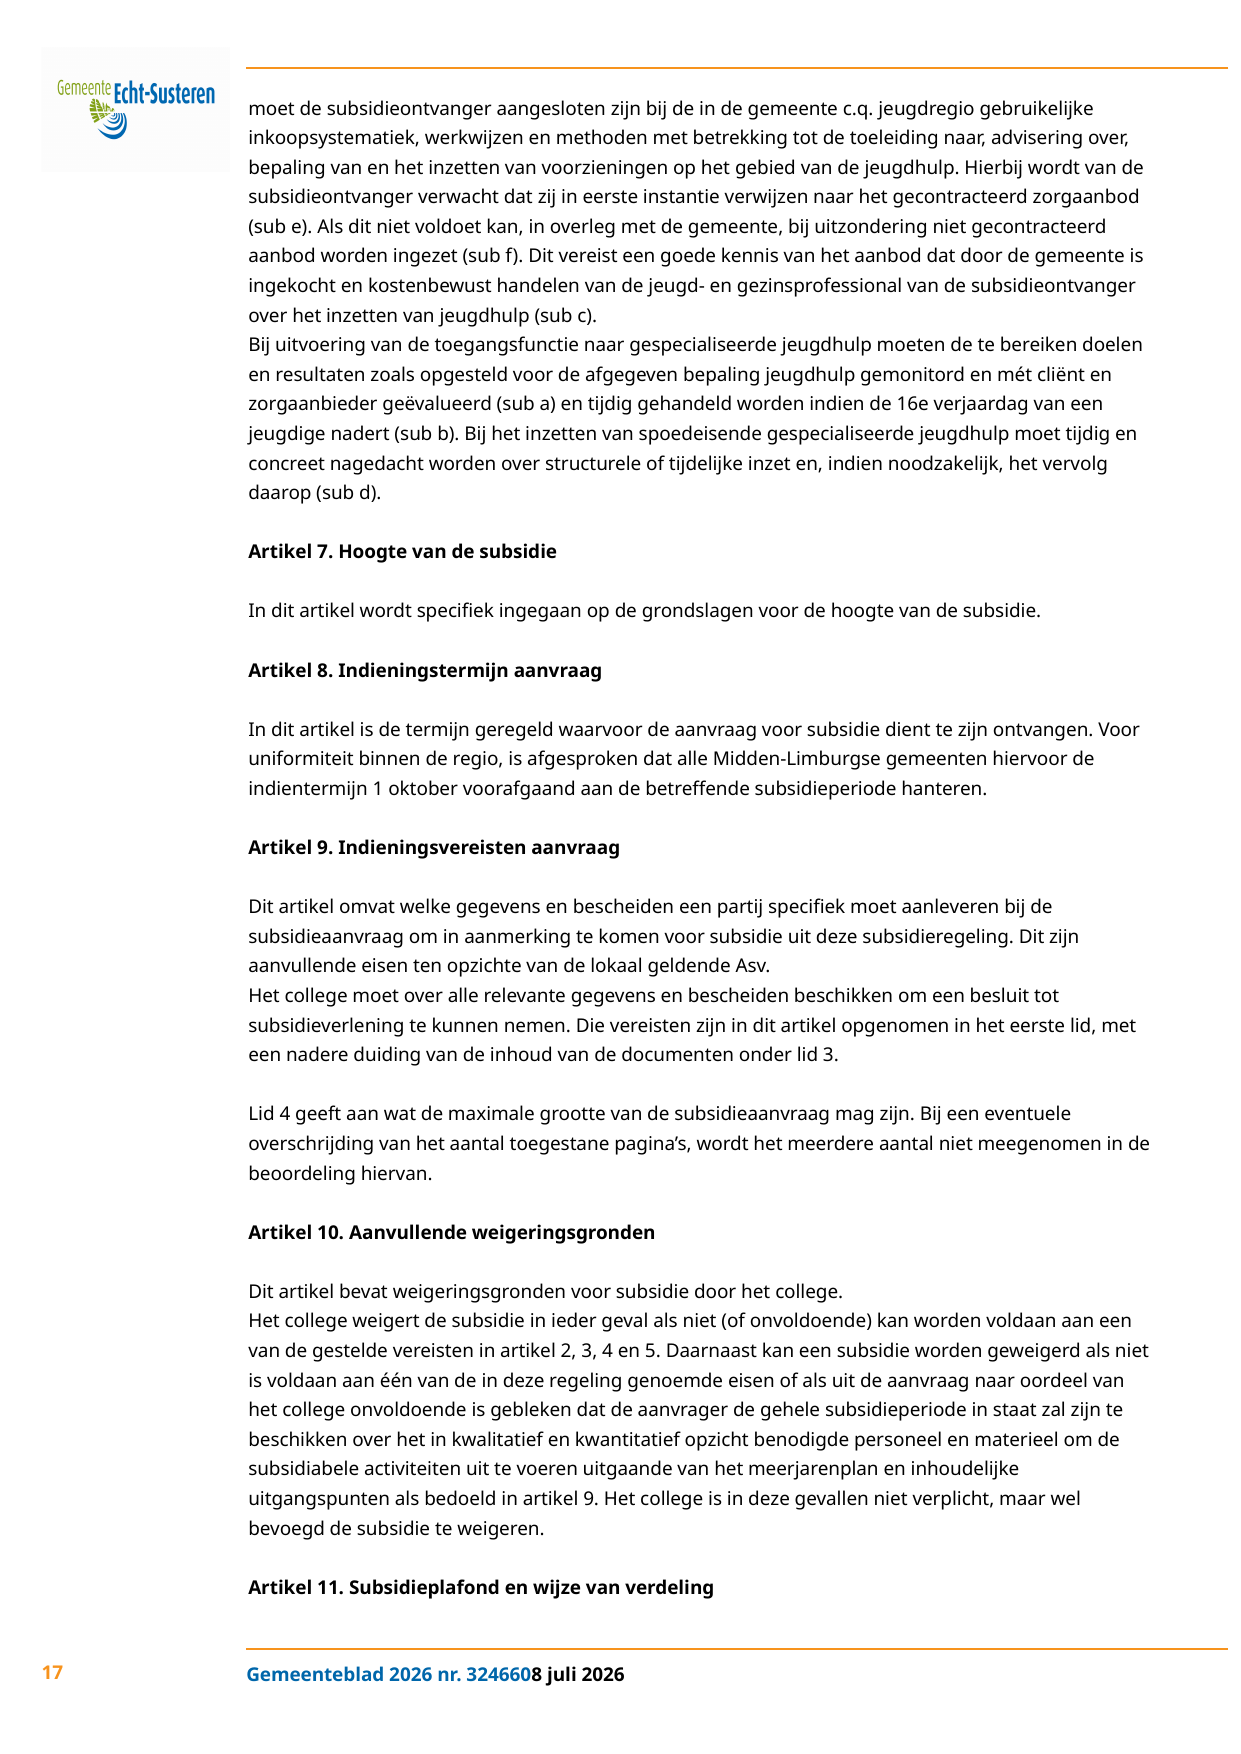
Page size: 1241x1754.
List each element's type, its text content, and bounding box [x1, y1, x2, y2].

text Artikel 11. Subsidieplafond en wijze van verdeling [248, 1574, 1152, 1600]
text Bij uitvoering van de toegangsfunctie naar gespecialiseerde jeugdhulp moeten de te bereiken doelen en resultaten zoals opgesteld voor de afgegeven bepaling jeugdhulp gemonitord en mét cliënt en zorgaanbieder geëvalueerd (sub a) en tijdig gehandeld worden indien de 16e verjaardag van een jeugdige nadert (sub b). Bij het inzetten van spoedeisende gespecialiseerde jeugdhulp moet tijdig en concreet nagedacht worden over structurele of tijdelijke inzet en, indien noodzakelijk, het vervolg daarop (sub d). [248, 331, 1152, 505]
picture [41, 47, 231, 172]
text Artikel 9. Indieningsvereisten aanvraag [248, 834, 1152, 860]
text moet de subsidieontvanger aangesloten zijn bij de in de gemeente c.q. jeugdregio gebruikelijke inkoopsystematiek, werkwijzen en methoden met betrekking tot de toeleiding naar, advisering over, bepaling van en het inzetten van voorzieningen op het gebied van de jeugdhulp. Hierbij wordt van de subsidieontvanger verwacht dat zij in eerste instantie verwijzen naar het gecontracteerd zorgaanbod (sub e). Als dit niet voldoet kan, in overleg met de gemeente, bij uitzondering niet gecontracteerd aanbod worden ingezet (sub f). Dit vereist een goede kennis van het aanbod dat door de gemeente is ingekocht en kostenbewust handelen van de jeugd- en gezinsprofessional van de subsidieontvanger over het inzetten van jeugdhulp (sub c). [248, 95, 1152, 328]
text Dit artikel omvat welke gegevens en bescheiden een partij specifiek moet aanleveren bij de subsidieaanvraag om in aanmerking te komen voor subsidie uit deze subsidieregeling. Dit zijn aanvullende eisen ten opzichte van de lokaal geldende Asv. [248, 893, 1152, 978]
text Het college weigert de subsidie in ieder geval als niet (of onvoldoende) kan worden voldaan aan een van de gestelde vereisten in artikel 2, 3, 4 en 5. Daarnaast kan een subsidie worden geweigerd als niet is voldaan aan één van de in deze regeling genoemde eisen of als uit de aanvraag naar oordeel van het college onvoldoende is gebleken dat de aanvrager de gehele subsidieperiode in staat zal zijn te beschikken over het in kwalitatief en kwantitatief opzicht benodigde personeel en materieel om de subsidiabele activiteiten uit te voeren uitgaande van het meerjarenplan en inhoudelijke uitgangspunten als bedoeld in artikel 9. Het college is in deze gevallen niet verplicht, maar wel bevoegd de subsidie te weigeren. [248, 1308, 1152, 1541]
text Artikel 8. Indieningstermijn aanvraag [248, 657, 1152, 683]
text In dit artikel wordt specifiek ingegaan op de grondslagen voor de hoogte van de subsidie. [248, 598, 1152, 623]
text Het college moet over alle relevante gegevens en bescheiden beschikken om een besluit tot subsidieverlening te kunnen nemen. Die vereisten zijn in dit artikel opgenomen in het eerste lid, met een nadere duiding van de inhoud van de documenten onder lid 3. [248, 982, 1152, 1067]
text Artikel 7. Hoogte van de subsidie [248, 538, 1152, 564]
text Dit artikel bevat weigeringsgronden voor subsidie door het college. [248, 1278, 1152, 1304]
text In dit artikel is de termijn geregeld waarvoor de aanvraag voor subsidie dient te zijn ontvangen. Voor uniformiteit binnen de regio, is afgesproken dat alle Midden-Limburgse gemeenten hiervoor de indientermijn 1 oktober voorafgaand aan de betreffende subsidieperiode hanteren. [248, 716, 1152, 801]
text Lid 4 geeft aan wat de maximale grootte van de subsidieaanvraag mag zijn. Bij een eventuele overschrijding van het aantal toegestane pagina’s, wordt het meerdere aantal niet meegenomen in de beoordeling hiervan. [248, 1101, 1152, 1186]
text Artikel 10. Aanvullende weigeringsgronden [248, 1219, 1152, 1245]
